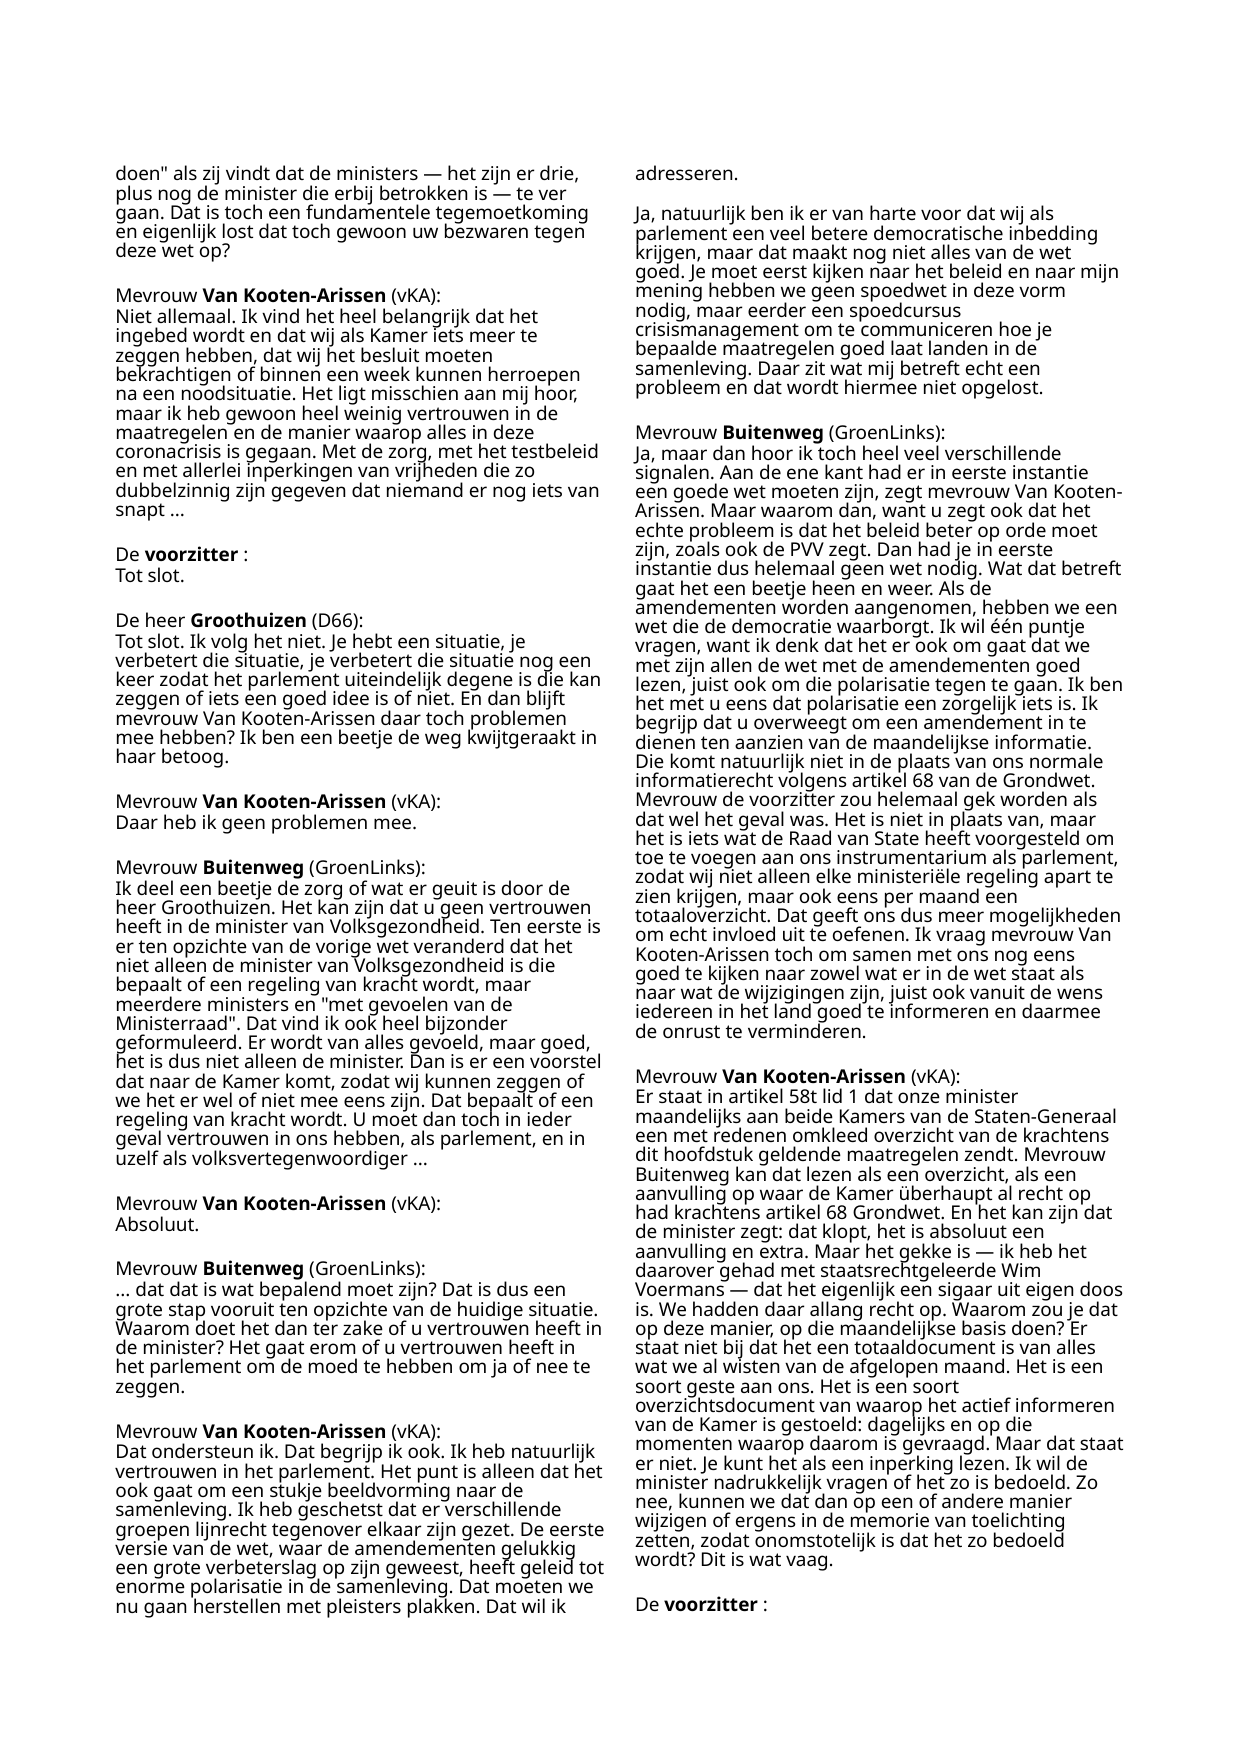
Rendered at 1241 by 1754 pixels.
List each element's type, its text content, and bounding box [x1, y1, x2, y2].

text Dat ondersteun ik. Dat begrijp ik ook. Ik heb natuurlijk vertrouwen in het parlement. Het punt is alleen dat het ook gaat om een stukje beeldvorming naar de samenleving. Ik heb geschetst dat er verschillende groepen lijnrecht tegenover elkaar zijn gezet. De eerste versie van de wet, waar de amendementen gelukkig een grote verbeterslag op zijn geweest, heeft geleid tot enorme polarisatie in de samenleving. Dat moeten we nu gaan herstellen met pleisters plakken. Dat wil ik [115, 1443, 605, 1617]
text Mevrouw Buitenweg (GroenLinks): [115, 1256, 605, 1281]
text ... dat dat is wat bepalend moet zijn? Dat is dus een grote stap vooruit ten opzichte van de huidige situatie. Waarom doet het dan ter zake of u vertrouwen heeft in de minister? Het gaat erom of u vertrouwen heeft in het parlement om de moed te hebben om ja of nee te zeggen. [115, 1281, 605, 1397]
text Ja, natuurlijk ben ik er van harte voor dat wij als parlement een veel betere democratische inbedding krijgen, maar dat maakt nog niet alles van de wet goed. Je moet eerst kijken naar het beleid en naar mijn mening hebben we geen spoedwet in deze vorm nodig, maar eerder een spoedcursus crisismanagement om te communiceren hoe je bepaalde maatregelen goed laat landen in de samenleving. Daar zit wat mij betreft echt een probleem en dat wordt hiermee niet opgelost. [635, 205, 1125, 398]
text Tot slot. [115, 567, 605, 586]
text Ja, maar dan hoor ik toch heel veel verschillende signalen. Aan de ene kant had er in eerste instantie een goede wet moeten zijn, zegt mevrouw Van Kooten-Arissen. Maar waarom dan, want u zegt ook dat het echte probleem is dat het beleid beter op orde moet zijn, zoals ook de PVV zegt. Dan had je in eerste instantie dus helemaal geen wet nodig. Wat dat betreft gaat het een beetje heen en weer. Als de amendementen worden aangenomen, hebben we een wet die de democratie waarborgt. Ik wil één puntje vragen, want ik denk dat het er ook om gaat dat we met zijn allen de wet met de amendementen goed lezen, juist ook om die polarisatie tegen te gaan. Ik ben het met u eens dat polarisatie een zorgelijk iets is. Ik begrijp dat u overweegt om een amendement in te dienen ten aanzien van de maandelijkse informatie. Die komt natuurlijk niet in de plaats van ons normale informatierecht volgens artikel 68 van de Grondwet. Mevrouw de voorzitter zou helemaal gek worden als dat wel het geval was. Het is niet in plaats van, maar het is iets wat de Raad van State heeft voorgesteld om toe te voegen aan ons instrumentarium als parlement, zodat wij niet alleen elke ministeriële regeling apart te zien krijgen, maar ook eens per maand een totaaloverzicht. Dat geeft ons dus meer mogelijkheden om echt invloed uit te oefenen. Ik vraag mevrouw Van Kooten-Arissen toch om samen met ons nog eens goed te kijken naar zowel wat er in de wet staat als naar wat de wijzigingen zijn, juist ook vanuit de wens iedereen in het land goed te informeren en daarmee de onrust te verminderen. [635, 444, 1125, 1042]
text De voorzitter : [635, 1591, 1125, 1617]
text doen" als zij vindt dat de ministers — het zijn er drie, plus nog de minister die erbij betrokken is — te ver gaan. Dat is toch een fundamentele tegemoetkoming en eigenlijk lost dat toch gewoon uw bezwaren tegen deze wet op? [115, 165, 605, 262]
text Mevrouw Van Kooten-Arissen (vKA): [115, 282, 605, 308]
text De heer Groothuizen (D66): [115, 607, 605, 633]
text De voorzitter : [115, 541, 605, 567]
text Mevrouw Van Kooten-Arissen (vKA): [115, 788, 605, 814]
text Daar heb ik geen problemen mee. [115, 814, 605, 833]
text Mevrouw Buitenweg (GroenLinks): [115, 854, 605, 880]
text Niet allemaal. Ik vind het heel belangrijk dat het ingebed wordt en dat wij als Kamer iets meer te zeggen hebben, dat wij het besluit moeten bekrachtigen of binnen een week kunnen herroepen na een noodsituatie. Het ligt misschien aan mij hoor, maar ik heb gewoon heel weinig vertrouwen in de maatregelen en de manier waarop alles in deze coronacrisis is gegaan. Met de zorg, met het testbeleid en met allerlei inperkingen van vrijheden die zo dubbelzinnig zijn gegeven dat niemand er nog iets van snapt ... [115, 308, 605, 520]
text Tot slot. Ik volg het niet. Je hebt een situatie, je verbetert die situatie, je verbetert die situatie nog een keer zodat het parlement uiteindelijk degene is die kan zeggen of iets een goed idee is of niet. En dan blijft mevrouw Van Kooten-Arissen daar toch problemen mee hebben? Ik ben een beetje de weg kwijtgeraakt in haar betoog. [115, 633, 605, 767]
text Mevrouw Van Kooten-Arissen (vKA): [115, 1190, 605, 1216]
text adresseren. [635, 165, 1125, 184]
text Mevrouw Buitenweg (GroenLinks): [635, 419, 1125, 444]
text Mevrouw Van Kooten-Arissen (vKA): [635, 1063, 1125, 1088]
text Ik deel een beetje de zorg of wat er geuit is door de heer Groothuizen. Het kan zijn dat u geen vertrouwen heeft in de minister van Volksgezondheid. Ten eerste is er ten opzichte van de vorige wet veranderd dat het niet alleen de minister van Volksgezondheid is die bepaalt of een regeling van kracht wordt, maar meerdere ministers en "met gevoelen van de Ministerraad". Dat vind ik ook heel bijzonder geformuleerd. Er wordt van alles gevoeld, maar goed, het is dus niet alleen de minister. Dan is er een voorstel dat naar de Kamer komt, zodat wij kunnen zeggen of we het er wel of niet mee eens zijn. Dat bepaalt of een regeling van kracht wordt. U moet dan toch in ieder geval vertrouwen in ons hebben, als parlement, en in uzelf als volksvertegenwoordiger ... [115, 880, 605, 1169]
text Absoluut. [115, 1216, 605, 1235]
text Er staat in artikel 58t lid 1 dat onze minister maandelijks aan beide Kamers van de Staten-Generaal een met redenen omkleed overzicht van de krachtens dit hoofdstuk geldende maatregelen zendt. Mevrouw Buitenweg kan dat lezen als een overzicht, als een aanvulling op waar de Kamer überhaupt al recht op had krachtens artikel 68 Grondwet. En het kan zijn dat de minister zegt: dat klopt, het is absoluut een aanvulling en extra. Maar het gekke is — ik heb het daarover gehad met staatsrechtgeleerde Wim Voermans — dat het eigenlijk een sigaar uit eigen doos is. We hadden daar allang recht op. Waarom zou je dat op deze manier, op die maandelijkse basis doen? Er staat niet bij dat het een totaaldocument is van alles wat we al wisten van de afgelopen maand. Het is een soort geste aan ons. Het is een soort overzichtsdocument van waarop het actief informeren van de Kamer is gestoeld: dagelijks en op die momenten waarop daarom is gevraagd. Maar dat staat er niet. Je kunt het als een inperking lezen. Ik wil de minister nadrukkelijk vragen of het zo is bedoeld. Zo nee, kunnen we dat dan op een of andere manier wijzigen of ergens in de memorie van toelichting zetten, zodat onomstotelijk is dat het zo bedoeld wordt? Dit is wat vaag. [635, 1088, 1125, 1570]
text Mevrouw Van Kooten-Arissen (vKA): [115, 1418, 605, 1443]
